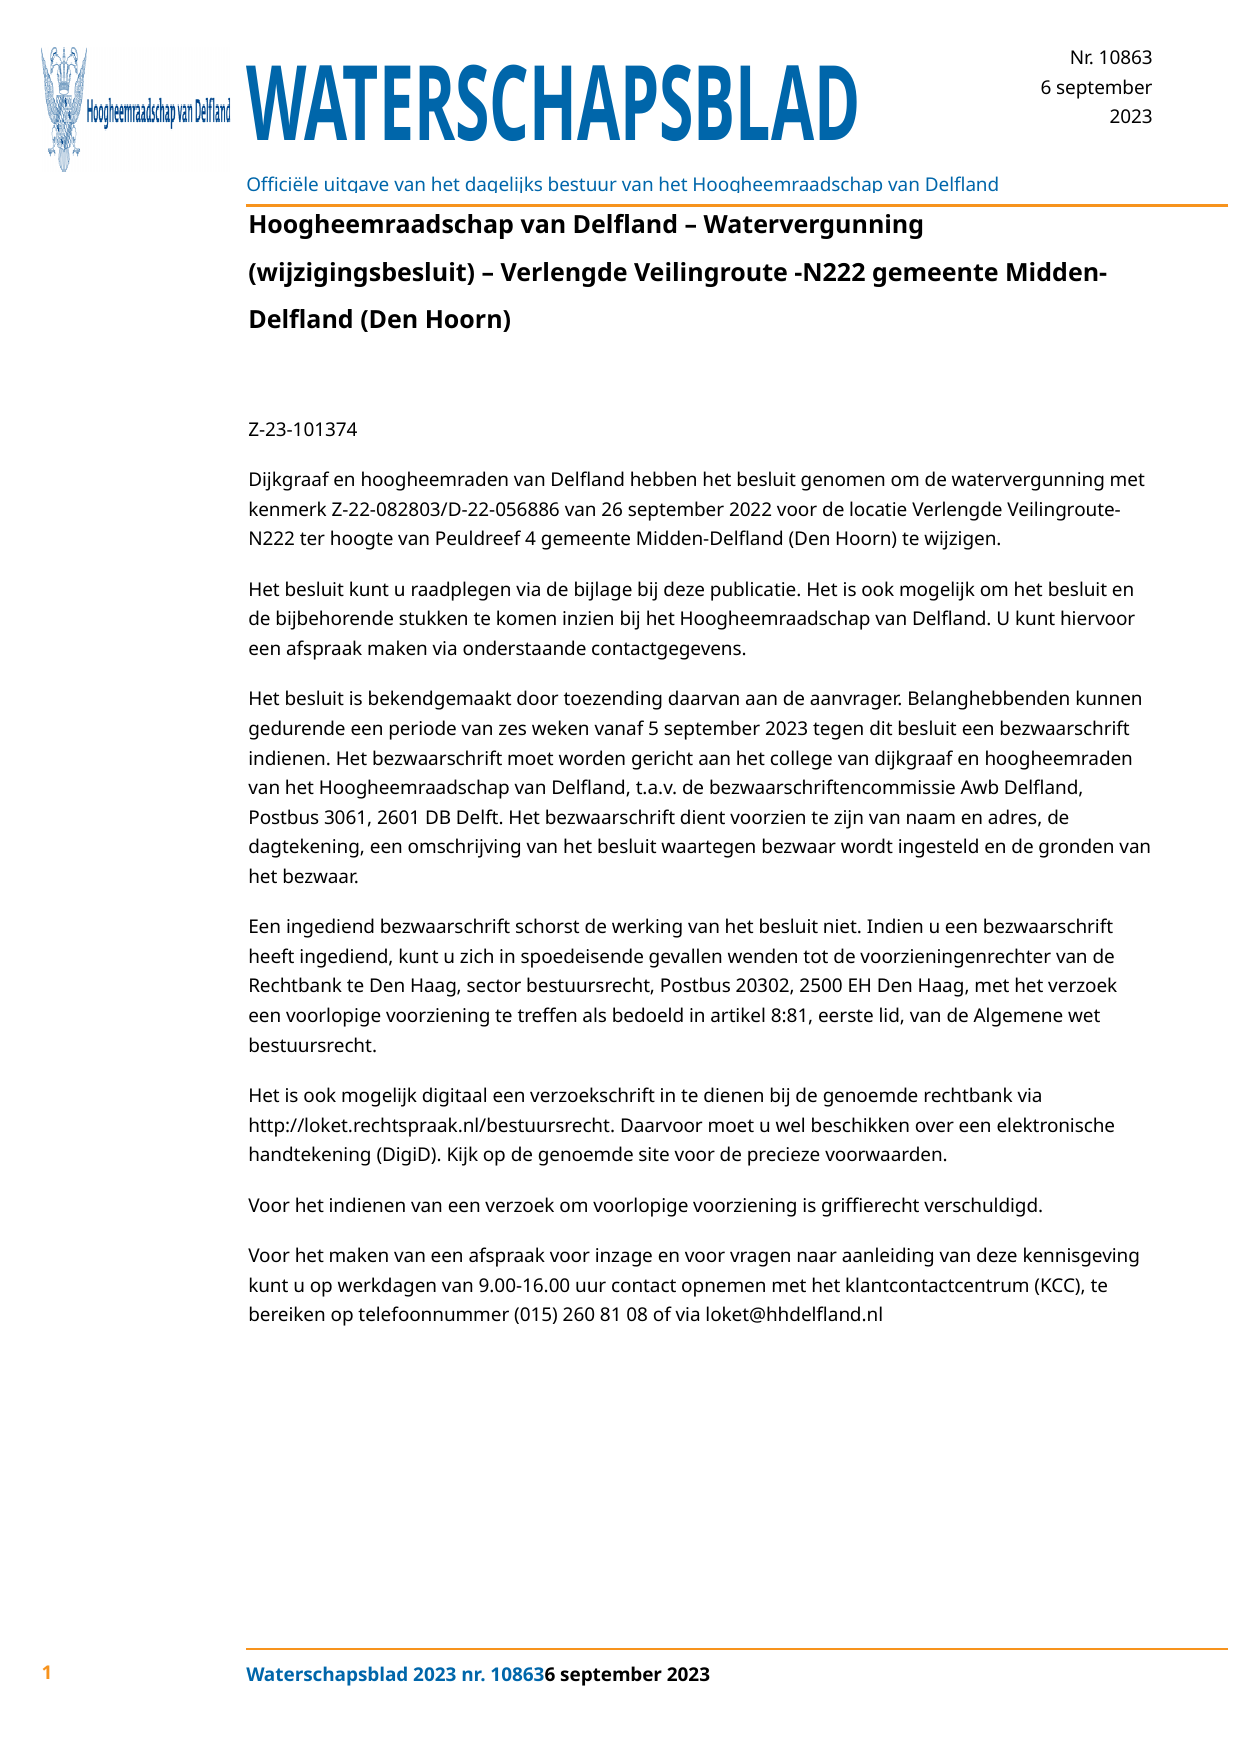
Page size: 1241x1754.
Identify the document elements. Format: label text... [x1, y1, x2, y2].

text Z-23-101374 [248, 416, 1152, 442]
text Het is ook mogelijk digitaal een verzoekschrift in te dienen bij de genoemde rechtbank via http://loket.rechtspraak.nl/bestuursrecht. Daarvoor moet u wel beschikken over een elektronische handtekening (DigiD). Kijk op de genoemde site voor de precieze voorwaarden. [248, 1082, 1152, 1167]
text Dijkgraaf en hoogheemraden van Delfland hebben het besluit genomen om de watervergunning met kenmerk Z-22-082803/D-22-056886 van 26 september 2022 voor de locatie Verlengde Veilingroute-N222 ter hoogte van Peuldreef 4 gemeente Midden-Delfland (Den Hoorn) te wijzigen. [248, 466, 1152, 551]
picture [41, 47, 231, 172]
text Het besluit kunt u raadplegen via de bijlage bij deze publicatie. Het is ook mogelijk om het besluit en de bijbehorende stukken te komen inzien bij het Hoogheemraadschap van Delfland. U kunt hiervoor een afspraak maken via onderstaande contactgegevens. [248, 576, 1152, 661]
text Voor het indienen van een verzoek om voorlopige voorziening is griffierecht verschuldigd. [248, 1192, 1152, 1217]
text Voor het maken van een afspraak voor inzage en voor vragen naar aanleiding van deze kennisgeving kunt u op werkdagen van 9.00-16.00 uur contact opnemen met het klantcontactcentrum (KCC), te bereiken op telefoonnummer (015) 260 81 08 of via loket@hhdelfland.nl [248, 1242, 1152, 1327]
text Een ingediend bezwaarschrift schorst de werking van het besluit niet. Indien u een bezwaarschrift heeft ingediend, kunt u zich in spoedeisende gevallen wenden tot de voorzieningenrechter van de Rechtbank te Den Haag, sector bestuursrecht, Postbus 20302, 2500 EH Den Haag, met het verzoek een voorlopige voorziening te treffen als bedoeld in artikel 8:81, eerste lid, van de Algemene wet bestuursrecht. [248, 913, 1152, 1057]
text Het besluit is bekendgemaakt door toezending daarvan aan de aanvrager. Belanghebbenden kunnen gedurende een periode van zes weken vanaf 5 september 2023 tegen dit besluit een bezwaarschrift indienen. Het bezwaarschrift moet worden gericht aan het college van dijkgraaf en hoogheemraden van het Hoogheemraadschap van Delfland, t.a.v. de bezwaarschriftencommissie Awb Delfland, Postbus 3061, 2601 DB Delft. Het bezwaarschrift dient voorzien te zijn van naam en adres, de dagtekening, een omschrijving van het besluit waartegen bezwaar wordt ingesteld en de gronden van het bezwaar. [248, 686, 1152, 889]
text Hoogheemraadschap van Delfland – Watervergunning (wijzigingsbesluit) – Verlengde Veilingroute -N222 gemeente Midden-Delfland (Den Hoorn) [248, 207, 1152, 336]
